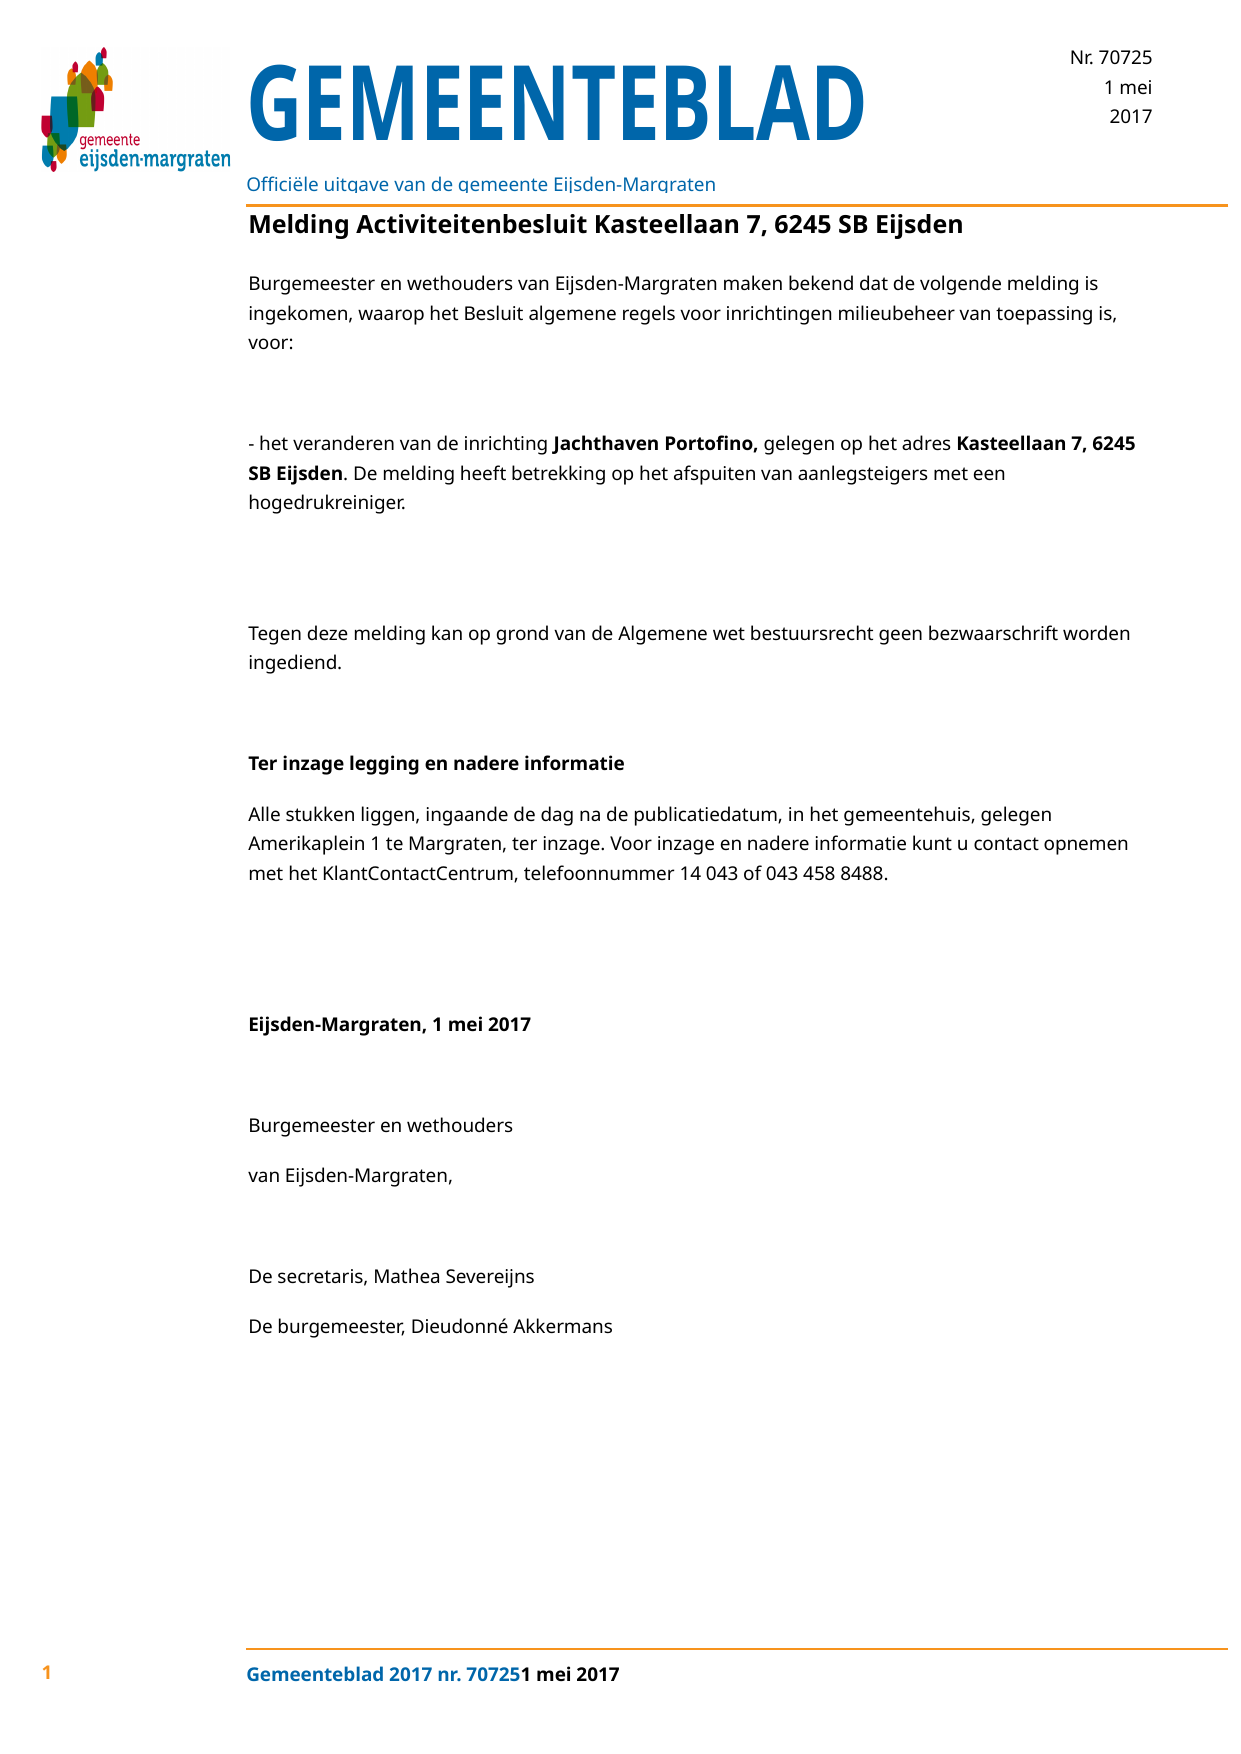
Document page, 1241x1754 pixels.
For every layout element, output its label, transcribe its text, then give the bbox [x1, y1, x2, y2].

text Eijsden-Margraten, 1 mei 2017 [248, 1011, 1152, 1037]
text De burgemeester, Dieudonné Akkermans [248, 1314, 1152, 1339]
text Alle stukken liggen, ingaande de dag na de publicatiedatum, in het gemeentehuis, gelegen Amerikaplein 1 te Margraten, ter inzage. Voor inzage en nadere informatie kunt u contact opnemen met het KlantContactCentrum, telefoonnummer 14 043 of 043 458 8488. [248, 801, 1152, 886]
text Ter inzage legging en nadere informatie [248, 750, 1152, 776]
text van Eijsden-Margraten, [248, 1162, 1152, 1188]
text Burgemeester en wethouders van Eijsden-Margraten maken bekend dat de volgende melding is ingekomen, waarop het Besluit algemene regels voor inrichtingen milieubeheer van toepassing is, voor: [248, 270, 1152, 355]
text - het veranderen van de inrichting Jachthaven Portofino, gelegen op het adres Kasteellaan 7, 6245 SB Eijsden. De melding heeft betrekking op het afspuiten van aanlegsteigers met een hogedrukreiniger. [248, 430, 1152, 515]
text De secretaris, Mathea Severeijns [248, 1263, 1152, 1289]
text Melding Activiteitenbesluit Kasteellaan 7, 6245 SB Eijsden [248, 207, 1152, 241]
text Burgemeester en wethouders [248, 1112, 1152, 1138]
picture [41, 47, 231, 172]
text Tegen deze melding kan op grond van de Algemene wet bestuursrecht geen bezwaarschrift worden ingediend. [248, 620, 1152, 675]
